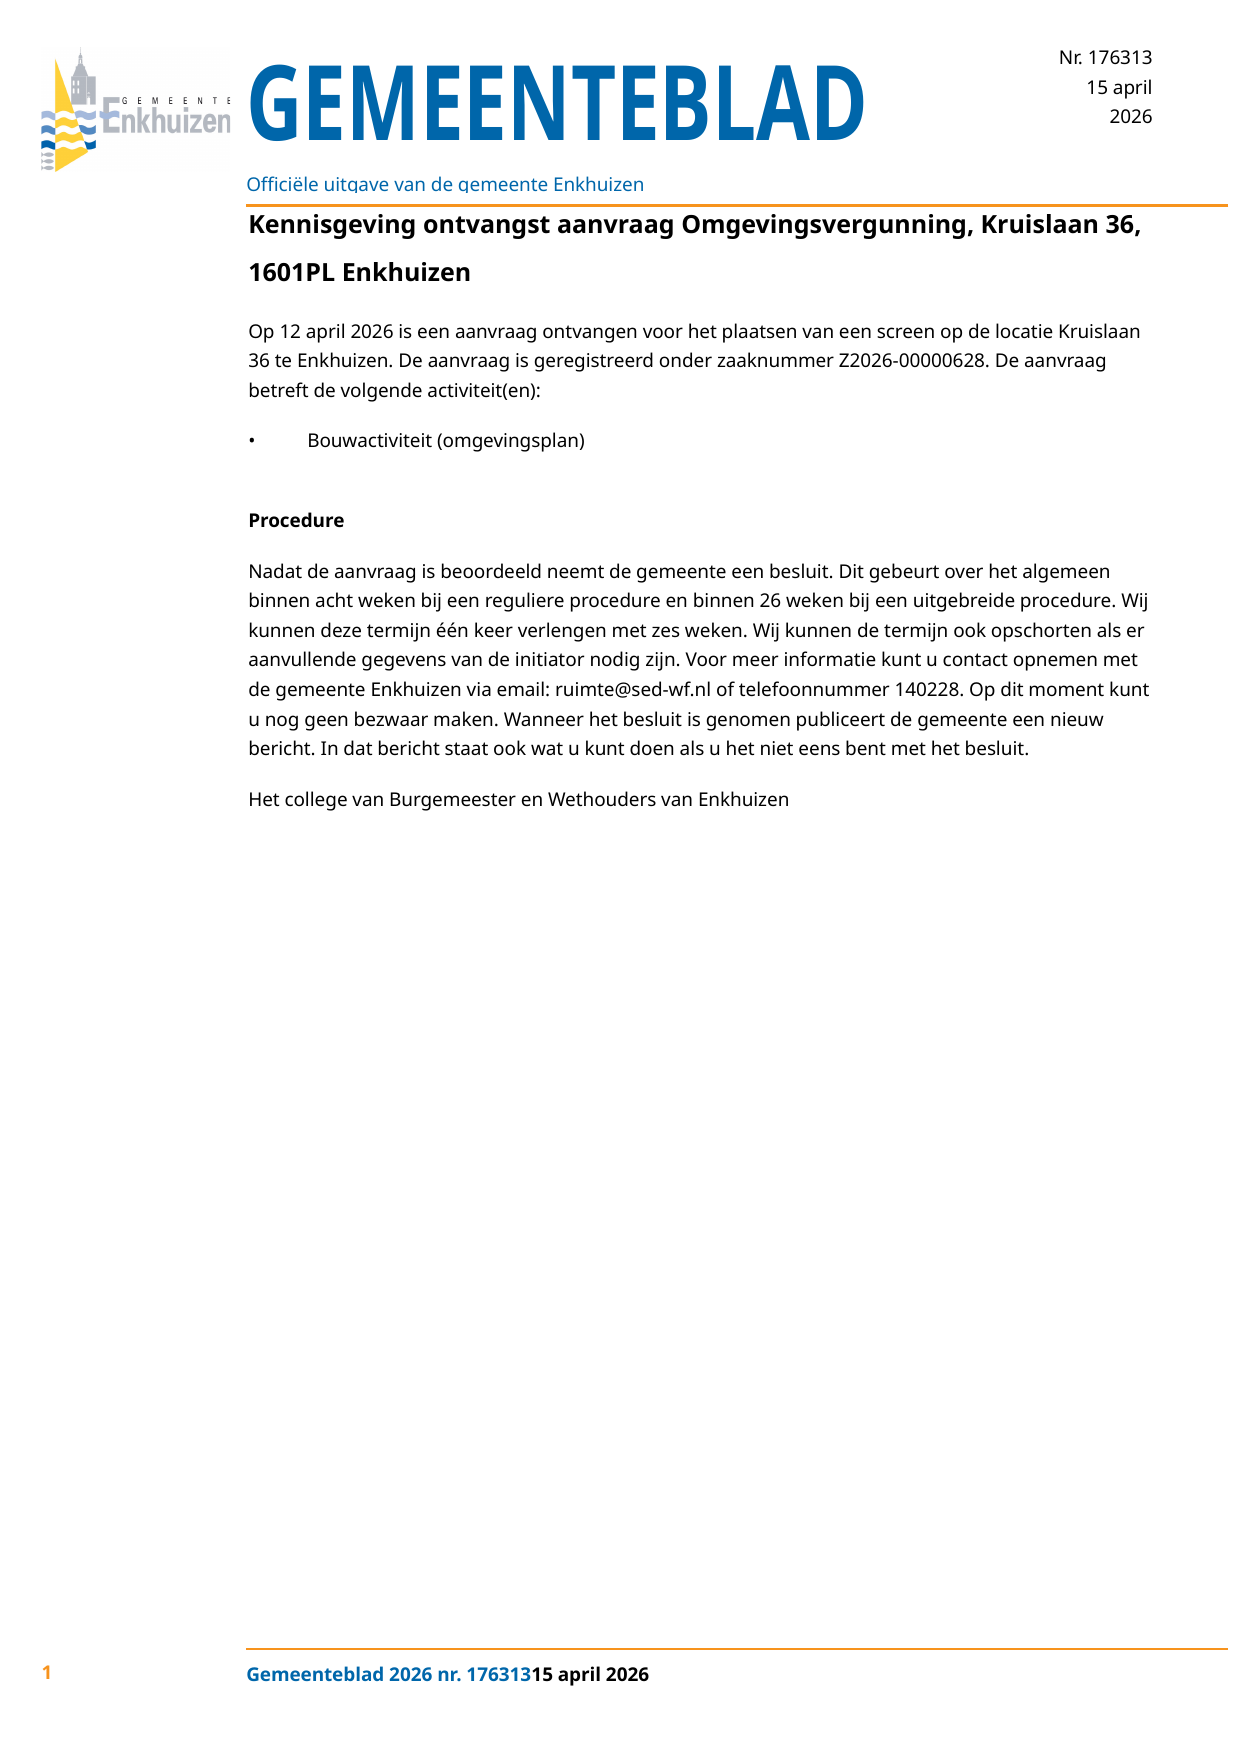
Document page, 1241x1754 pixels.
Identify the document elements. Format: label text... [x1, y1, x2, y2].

list Bouwactiviteit (omgevingsplan) [248, 427, 1152, 453]
text Kennisgeving ontvangst aanvraag Omgevingsvergunning, Kruislaan 36, 1601PL Enkhuizen [248, 207, 1152, 288]
text Nadat de aanvraag is beoordeeld neemt de gemeente een besluit. Dit gebeurt over het algemeen binnen acht weken bij een reguliere procedure en binnen 26 weken bij een uitgebreide procedure. Wij kunnen deze termijn één keer verlengen met zes weken. Wij kunnen de termijn ook opschorten als er aanvullende gegevens van de initiator nodig zijn. Voor meer informatie kunt u contact opnemen met de gemeente Enkhuizen via email: ruimte@sed-wf.nl of telefoonnummer 140228. Op dit moment kunt u nog geen bezwaar maken. Wanneer het besluit is genomen publiceert de gemeente een nieuw bericht. In dat bericht staat ook wat u kunt doen als u het niet eens bent met het besluit. [248, 558, 1152, 761]
picture [41, 47, 231, 172]
text Het college van Burgemeester en Wethouders van Enkhuizen [248, 786, 1152, 812]
text Procedure [248, 507, 1152, 533]
text Op 12 april 2026 is een aanvraag ontvangen voor het plaatsen van een screen op de locatie Kruislaan 36 te Enkhuizen. De aanvraag is geregistreerd onder zaaknummer Z2026-00000628. De aanvraag betreft de volgende activiteit(en): [248, 318, 1152, 403]
